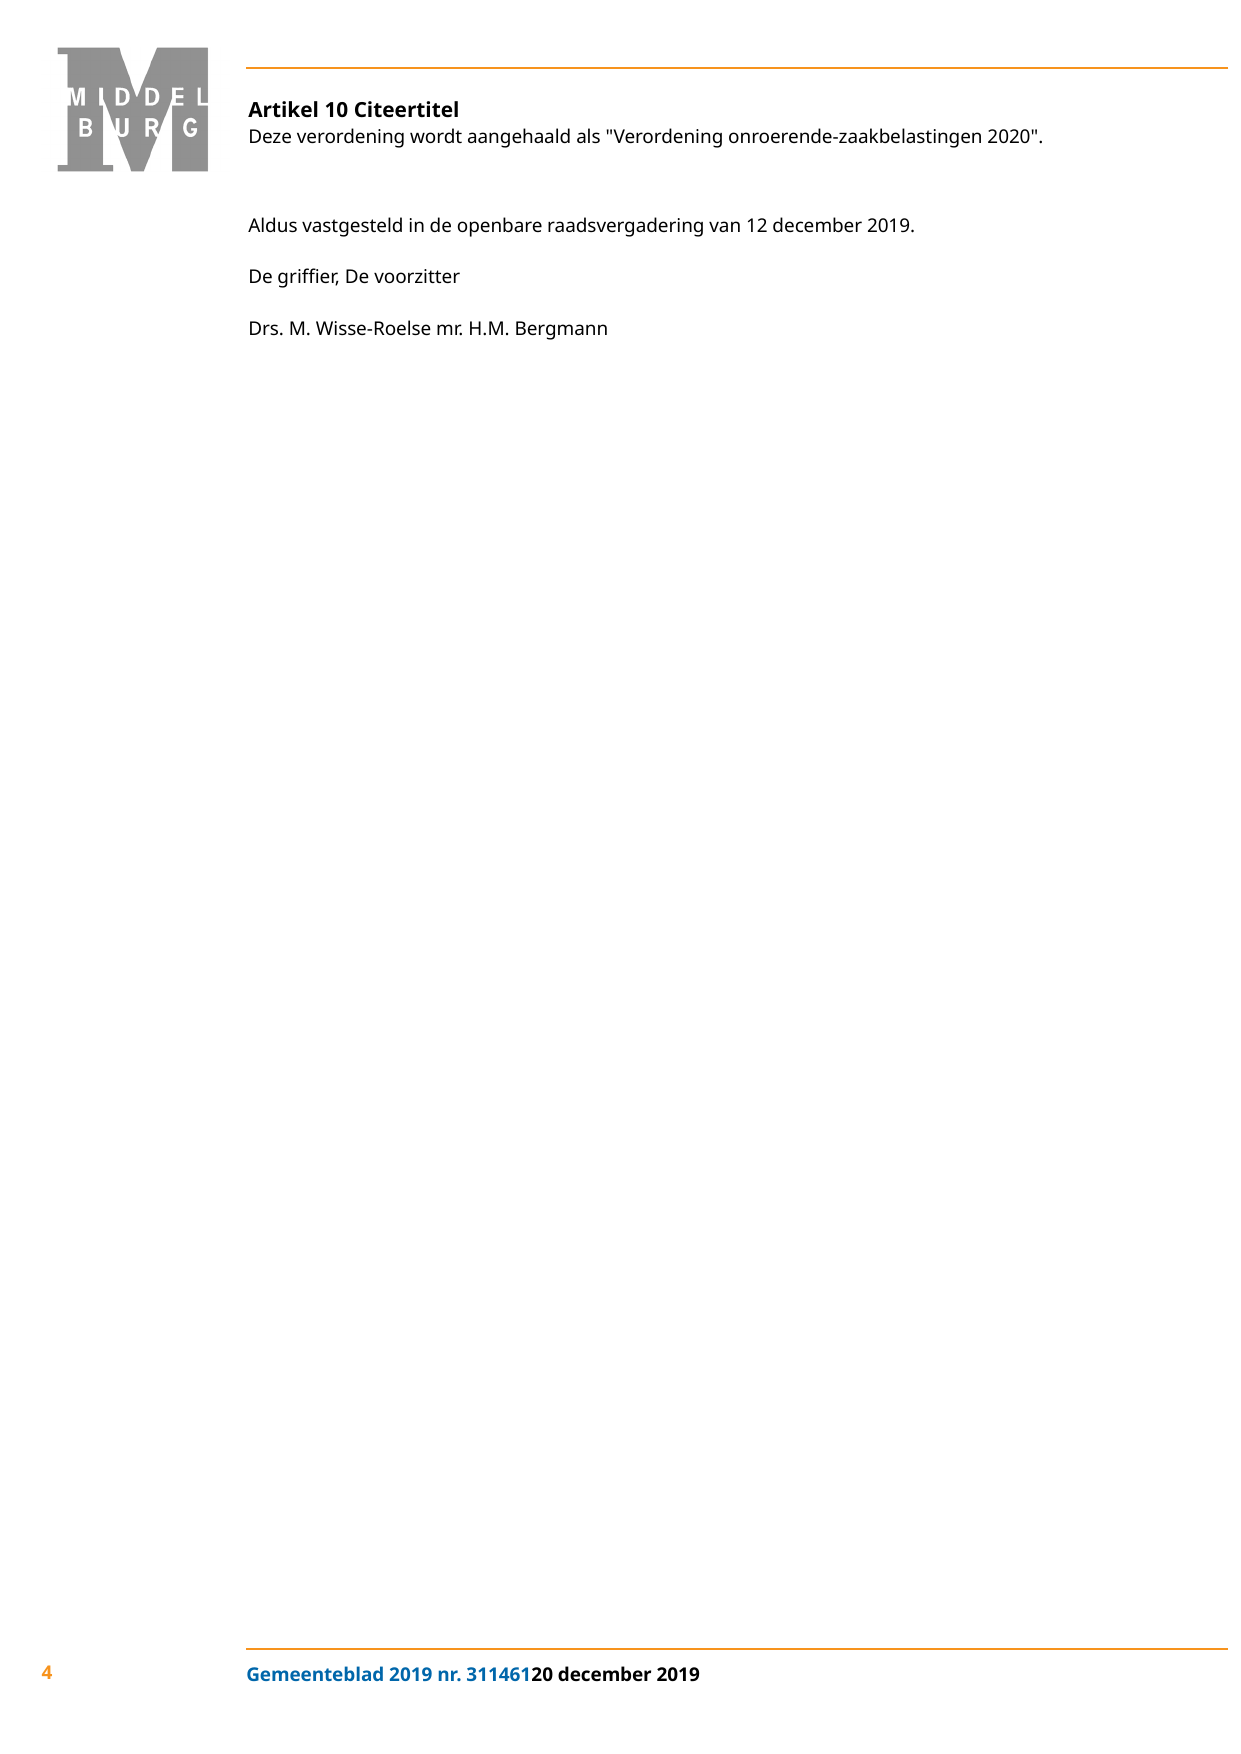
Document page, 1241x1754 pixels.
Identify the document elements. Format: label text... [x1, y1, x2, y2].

text Drs. M. Wisse-Roelse mr. H.M. Bergmann [248, 315, 1152, 341]
text Aldus vastgesteld in de openbare raadsvergadering van 12 december 2019. [248, 212, 1152, 238]
text Deze verordening wordt aangehaald als "Verordening onroerende-zaakbelastingen 2020". [248, 123, 1152, 149]
text De griffier, De voorzitter [248, 263, 1152, 289]
text Artikel 10 Citeertitel [248, 95, 1152, 123]
picture [41, 47, 231, 172]
